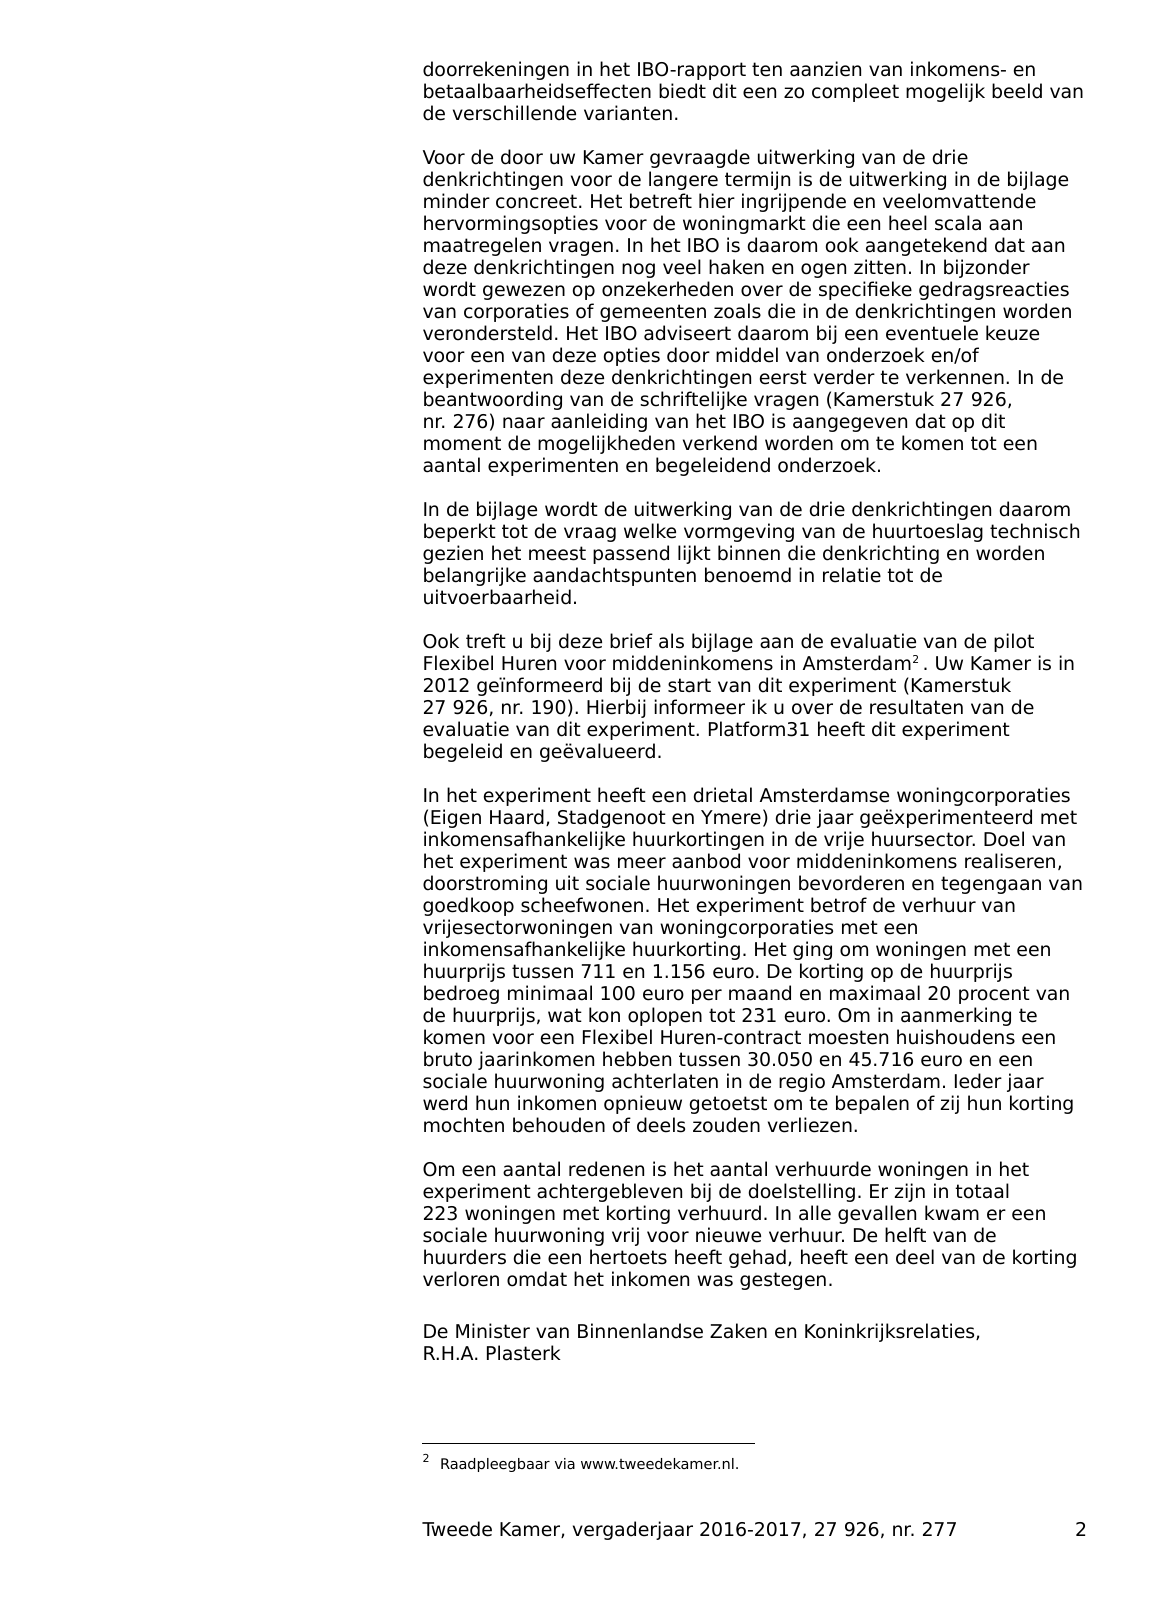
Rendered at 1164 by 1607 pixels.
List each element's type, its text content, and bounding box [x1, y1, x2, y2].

text Raadpleegbaar via www.tweedekamer.nl. [422, 1452, 1087, 1474]
text Ook treft u bij deze brief als bijlage aan de evaluatie van de pilot Flexibel Huren voor middeninkomens in Amsterdam. Uw Kamer is in 2012 geïnformeerd bij de start van dit experiment (Kamerstuk 27 926, nr. 190). Hierbij informeer ik u over de resultaten van de evaluatie van dit experiment. Platform31 heeft dit experiment begeleid en geëvalueerd. [422, 631, 1087, 763]
text Voor de door uw Kamer gevraagde uitwerking van de drie denkrichtingen voor de langere termijn is de uitwerking in de bijlage minder concreet. Het betreft hier ingrijpende en veelomvattende hervormingsopties voor de woningmarkt die een heel scala aan maatregelen vragen. In het IBO is daarom ook aangetekend dat aan deze denkrichtingen nog veel haken en ogen zitten. In bijzonder wordt gewezen op onzekerheden over de specifieke gedragsreacties van corporaties of gemeenten zoals die in de denkrichtingen worden verondersteld. Het IBO adviseert daarom bij een eventuele keuze voor een van deze opties door middel van onderzoek en/of experimenten deze denkrichtingen eerst verder te verkennen. In de beantwoording van de schriftelijke vragen (Kamerstuk 27 926, nr. 276) naar aanleiding van het IBO is aangegeven dat op dit moment de mogelijkheden verkend worden om te komen tot een aantal experimenten en begeleidend onderzoek. [422, 147, 1087, 477]
text In de bijlage wordt de uitwerking van de drie denkrichtingen daarom beperkt tot de vraag welke vormgeving van de huurtoeslag technisch gezien het meest passend lijkt binnen die denkrichting en worden belangrijke aandachtspunten benoemd in relatie tot de uitvoerbaarheid. [422, 499, 1087, 609]
text De Minister van Binnenlandse Zaken en Koninkrijksrelaties, R.H.A. Plasterk [422, 1321, 1087, 1365]
text doorrekeningen in het IBO-rapport ten aanzien van inkomens- en betaalbaarheidseffecten biedt dit een zo compleet mogelijk beeld van de verschillende varianten. [422, 59, 1087, 125]
text Om een aantal redenen is het aantal verhuurde woningen in het experiment achtergebleven bij de doelstelling. Er zijn in totaal 223 woningen met korting verhuurd. In alle gevallen kwam er een sociale huurwoning vrij voor nieuwe verhuur. De helft van de huurders die een hertoets heeft gehad, heeft een deel van de korting verloren omdat het inkomen was gestegen. [422, 1159, 1087, 1291]
text In het experiment heeft een drietal Amsterdamse woningcorporaties (Eigen Haard, Stadgenoot en Ymere) drie jaar geëxperimenteerd met inkomensafhankelijke huurkortingen in de vrije huursector. Doel van het experiment was meer aanbod voor middeninkomens realiseren, doorstroming uit sociale huurwoningen bevorderen en tegengaan van goedkoop scheefwonen. Het experiment betrof de verhuur van vrijesectorwoningen van woningcorporaties met een inkomensafhankelijke huurkorting. Het ging om woningen met een huurprijs tussen 711 en 1.156 euro. De korting op de huurprijs bedroeg minimaal 100 euro per maand en maximaal 20 procent van de huurprijs, wat kon oplopen tot 231 euro. Om in aanmerking te komen voor een Flexibel Huren-contract moesten huishoudens een bruto jaarinkomen hebben tussen 30.050 en 45.716 euro en een sociale huurwoning achterlaten in de regio Amsterdam. Ieder jaar werd hun inkomen opnieuw getoetst om te bepalen of zij hun korting mochten behouden of deels zouden verliezen. [422, 785, 1087, 1137]
